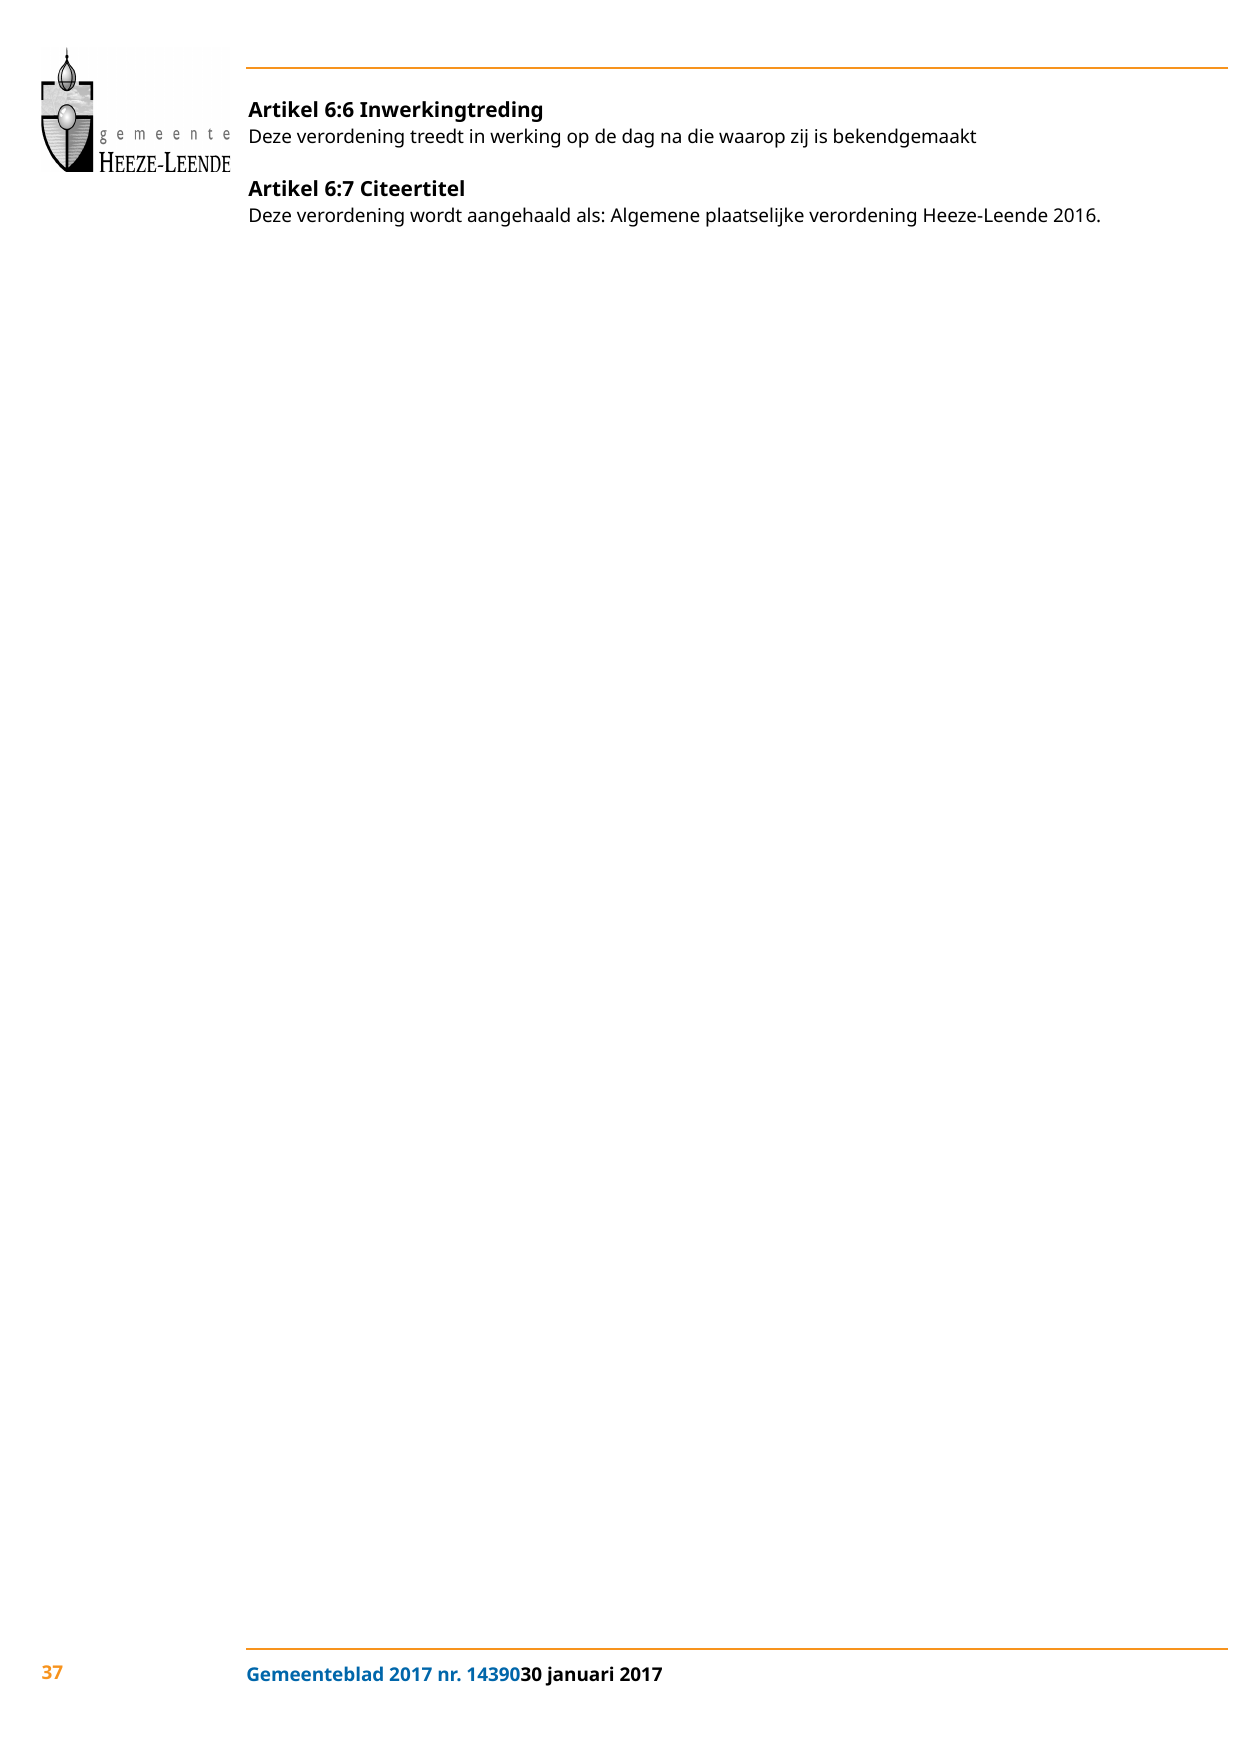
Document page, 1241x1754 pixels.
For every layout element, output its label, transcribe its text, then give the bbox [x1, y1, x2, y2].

picture [41, 47, 231, 172]
text Artikel 6:7 Citeertitel [248, 174, 1152, 202]
text Artikel 6:6 Inwerkingtreding [248, 95, 1152, 123]
text Deze verordening wordt aangehaald als: Algemene plaatselijke verordening Heeze-Leende 2016. [248, 202, 1152, 228]
text Deze verordening treedt in werking op de dag na die waarop zij is bekendgemaakt [248, 123, 1152, 149]
